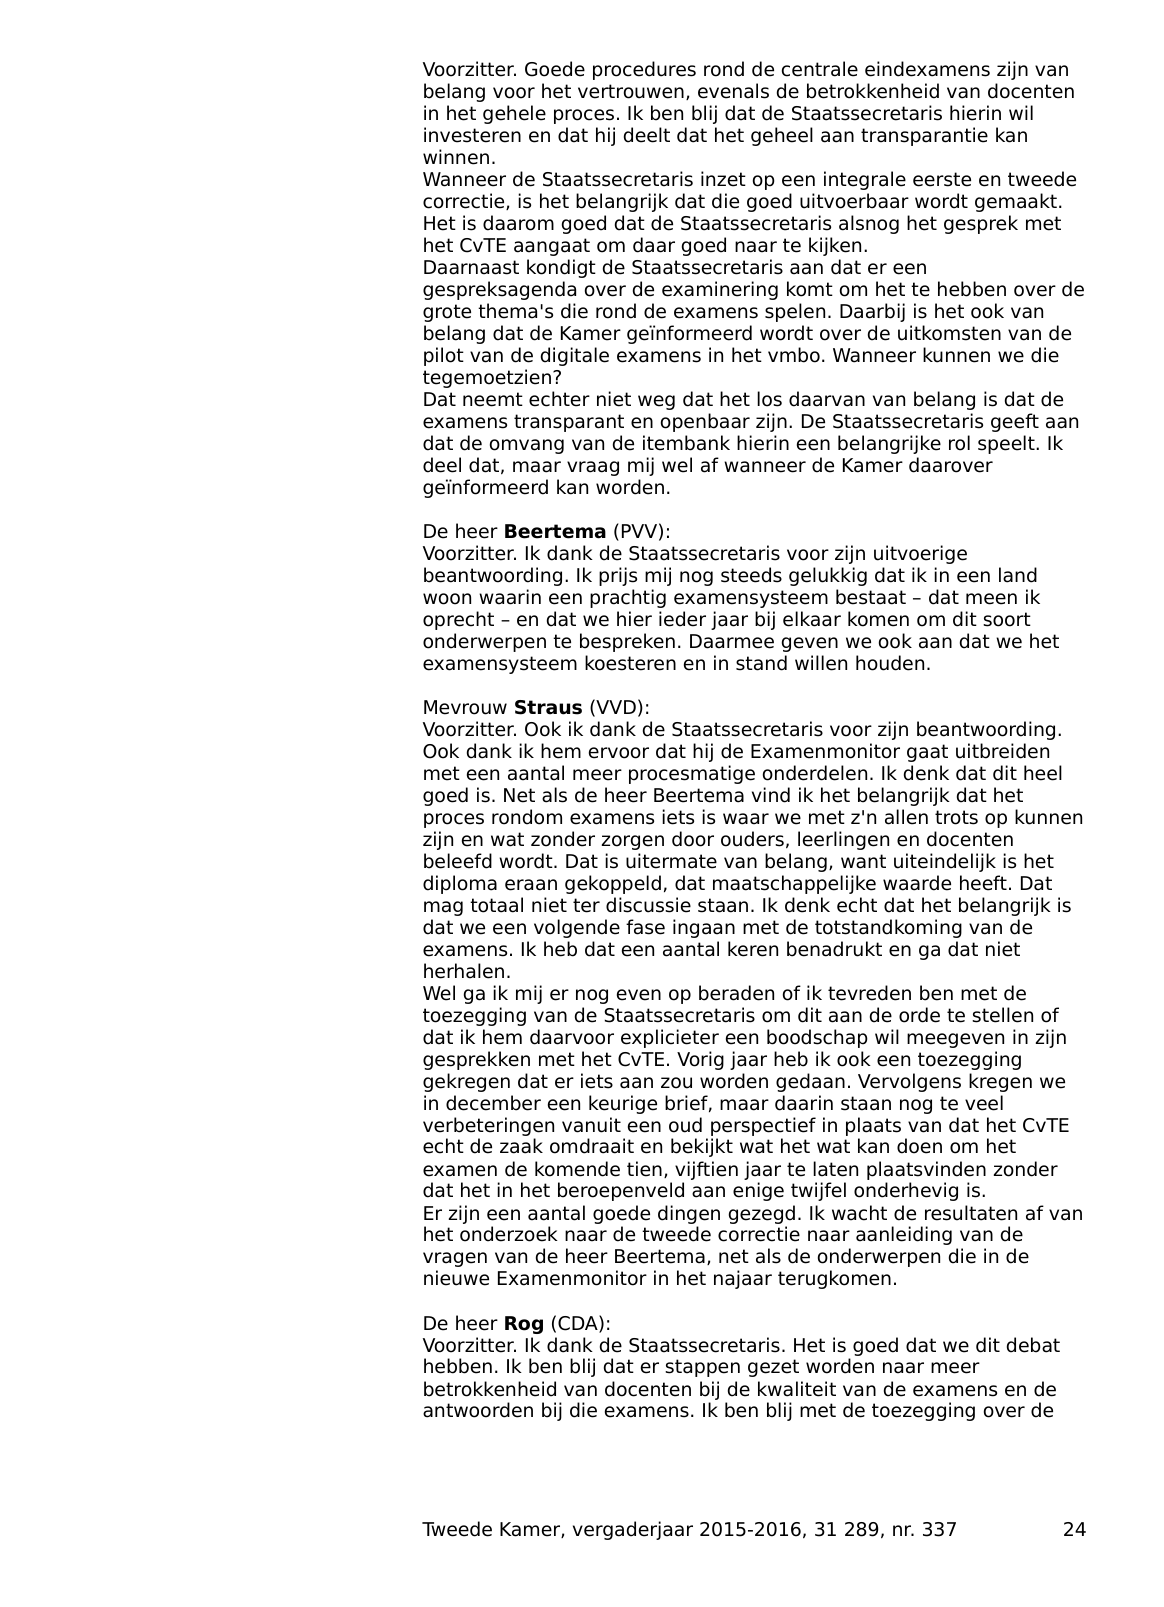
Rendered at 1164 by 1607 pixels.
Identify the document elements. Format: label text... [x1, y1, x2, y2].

text Voorzitter. Ook ik dank de Staatssecretaris voor zijn beantwoording. Ook dank ik hem ervoor dat hij de Examenmonitor gaat uitbreiden met een aantal meer procesmatige onderdelen. Ik denk dat dit heel goed is. Net als de heer Beertema vind ik het belangrijk dat het proces rondom examens iets is waar we met z'n allen trots op kunnen zijn en wat zonder zorgen door ouders, leerlingen en docenten beleefd wordt. Dat is uitermate van belang, want uiteindelijk is het diploma eraan gekoppeld, dat maatschappelijke waarde heeft. Dat mag totaal niet ter discussie staan. Ik denk echt dat het belangrijk is dat we een volgende fase ingaan met de totstandkoming van de examens. Ik heb dat een aantal keren benadrukt en ga dat niet herhalen. [422, 719, 1087, 983]
text De heer Rog (CDA): [422, 1312, 1087, 1334]
text Wanneer de Staatssecretaris inzet op een integrale eerste en tweede correctie, is het belangrijk dat die goed uitvoerbaar wordt gemaakt. Het is daarom goed dat de Staatssecretaris alsnog het gesprek met het CvTE aangaat om daar goed naar te kijken. [422, 169, 1087, 257]
text Voorzitter. Goede procedures rond de centrale eindexamens zijn van belang voor het vertrouwen, evenals de betrokkenheid van docenten in het gehele proces. Ik ben blij dat de Staatssecretaris hierin wil investeren en dat hij deelt dat het geheel aan transparantie kan winnen. [422, 59, 1087, 169]
text Mevrouw Straus (VVD): [422, 697, 1087, 719]
text Wel ga ik mij er nog even op beraden of ik tevreden ben met de toezegging van de Staatssecretaris om dit aan de orde te stellen of dat ik hem daarvoor explicieter een boodschap wil meegeven in zijn gesprekken met het CvTE. Vorig jaar heb ik ook een toezegging gekregen dat er iets aan zou worden gedaan. Vervolgens kregen we in december een keurige brief, maar daarin staan nog te veel verbeteringen vanuit een oud perspectief in plaats van dat het CvTE echt de zaak omdraait en bekijkt wat het wat kan doen om het examen de komende tien, vijftien jaar te laten plaatsvinden zonder dat het in het beroepenveld aan enige twijfel onderhevig is. [422, 983, 1087, 1202]
text Er zijn een aantal goede dingen gezegd. Ik wacht de resultaten af van het onderzoek naar de tweede correctie naar aanleiding van de vragen van de heer Beertema, net als de onderwerpen die in de nieuwe Examenmonitor in het najaar terugkomen. [422, 1202, 1087, 1290]
text Voorzitter. Ik dank de Staatssecretaris voor zijn uitvoerige beantwoording. Ik prijs mij nog steeds gelukkig dat ik in een land woon waarin een prachtig examensysteem bestaat – dat meen ik oprecht – en dat we hier ieder jaar bij elkaar komen om dit soort onderwerpen te bespreken. Daarmee geven we ook aan dat we het examensysteem koesteren en in stand willen houden. [422, 543, 1087, 675]
text De heer Beertema (PVV): [422, 521, 1087, 543]
text Voorzitter. Ik dank de Staatssecretaris. Het is goed dat we dit debat hebben. Ik ben blij dat er stappen gezet worden naar meer betrokkenheid van docenten bij de kwaliteit van de examens en de antwoorden bij die examens. Ik ben blij met de toezegging over de [422, 1334, 1087, 1422]
text Daarnaast kondigt de Staatssecretaris aan dat er een gespreksagenda over de examinering komt om het te hebben over de grote thema's die rond de examens spelen. Daarbij is het ook van belang dat de Kamer geïnformeerd wordt over de uitkomsten van de pilot van de digitale examens in het vmbo. Wanneer kunnen we die tegemoetzien? [422, 257, 1087, 389]
text Dat neemt echter niet weg dat het los daarvan van belang is dat de examens transparant en openbaar zijn. De Staatssecretaris geeft aan dat de omvang van de itembank hierin een belangrijke rol speelt. Ik deel dat, maar vraag mij wel af wanneer de Kamer daarover geïnformeerd kan worden. [422, 389, 1087, 499]
